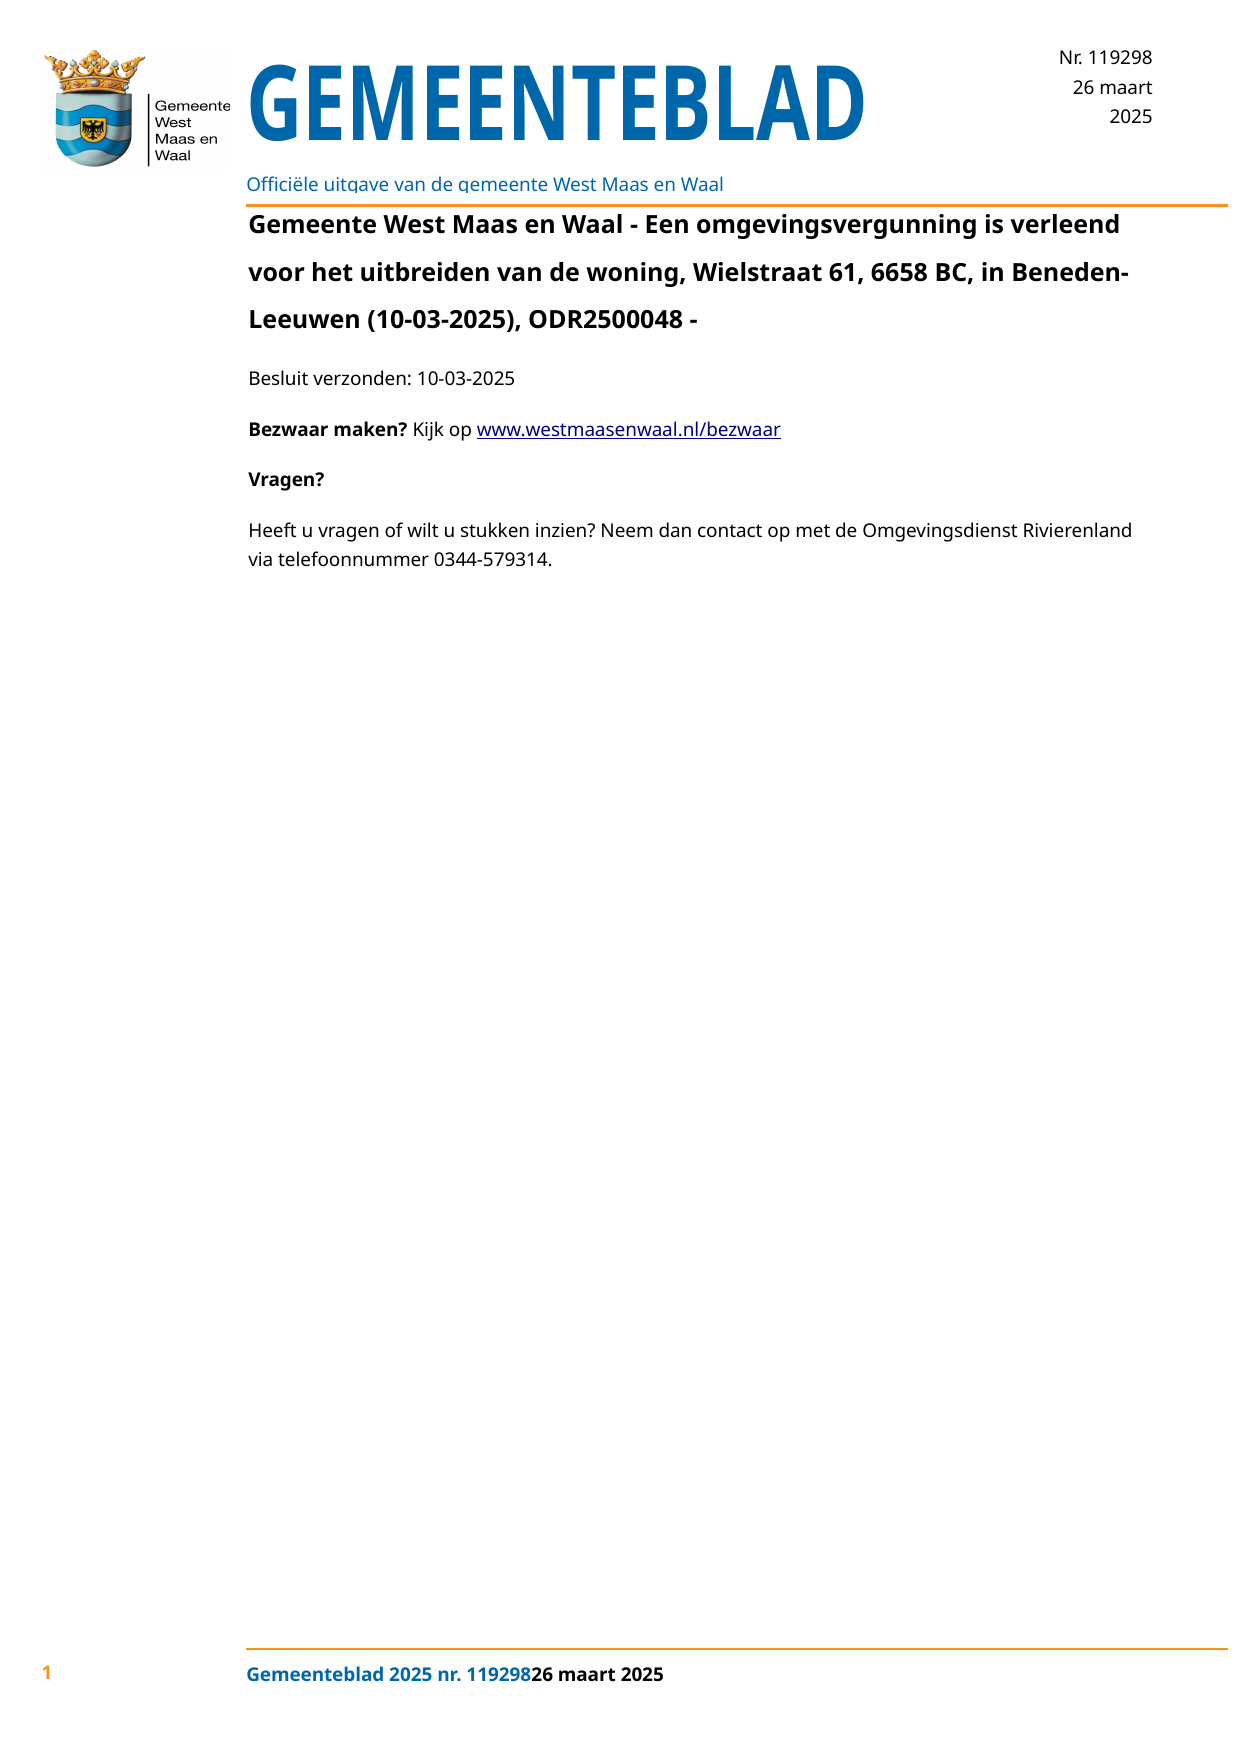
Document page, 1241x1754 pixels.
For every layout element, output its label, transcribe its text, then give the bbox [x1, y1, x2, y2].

text Bezwaar maken? Kijk op www.westmaasenwaal.nl/bezwaar [248, 416, 1152, 442]
picture [41, 47, 231, 172]
text Gemeente West Maas en Waal - Een omgevingsvergunning is verleend voor het uitbreiden van de woning, Wielstraat 61, 6658 BC, in Beneden-Leeuwen (10-03-2025), ODR2500048 - [248, 207, 1152, 336]
text Vragen? [248, 466, 1152, 492]
text Heeft u vragen of wilt u stukken inzien? Neem dan contact op met de Omgevingsdienst Rivierenland via telefoonnummer 0344-579314. [248, 517, 1152, 572]
text Besluit verzonden: 10-03-2025 [248, 366, 1152, 391]
